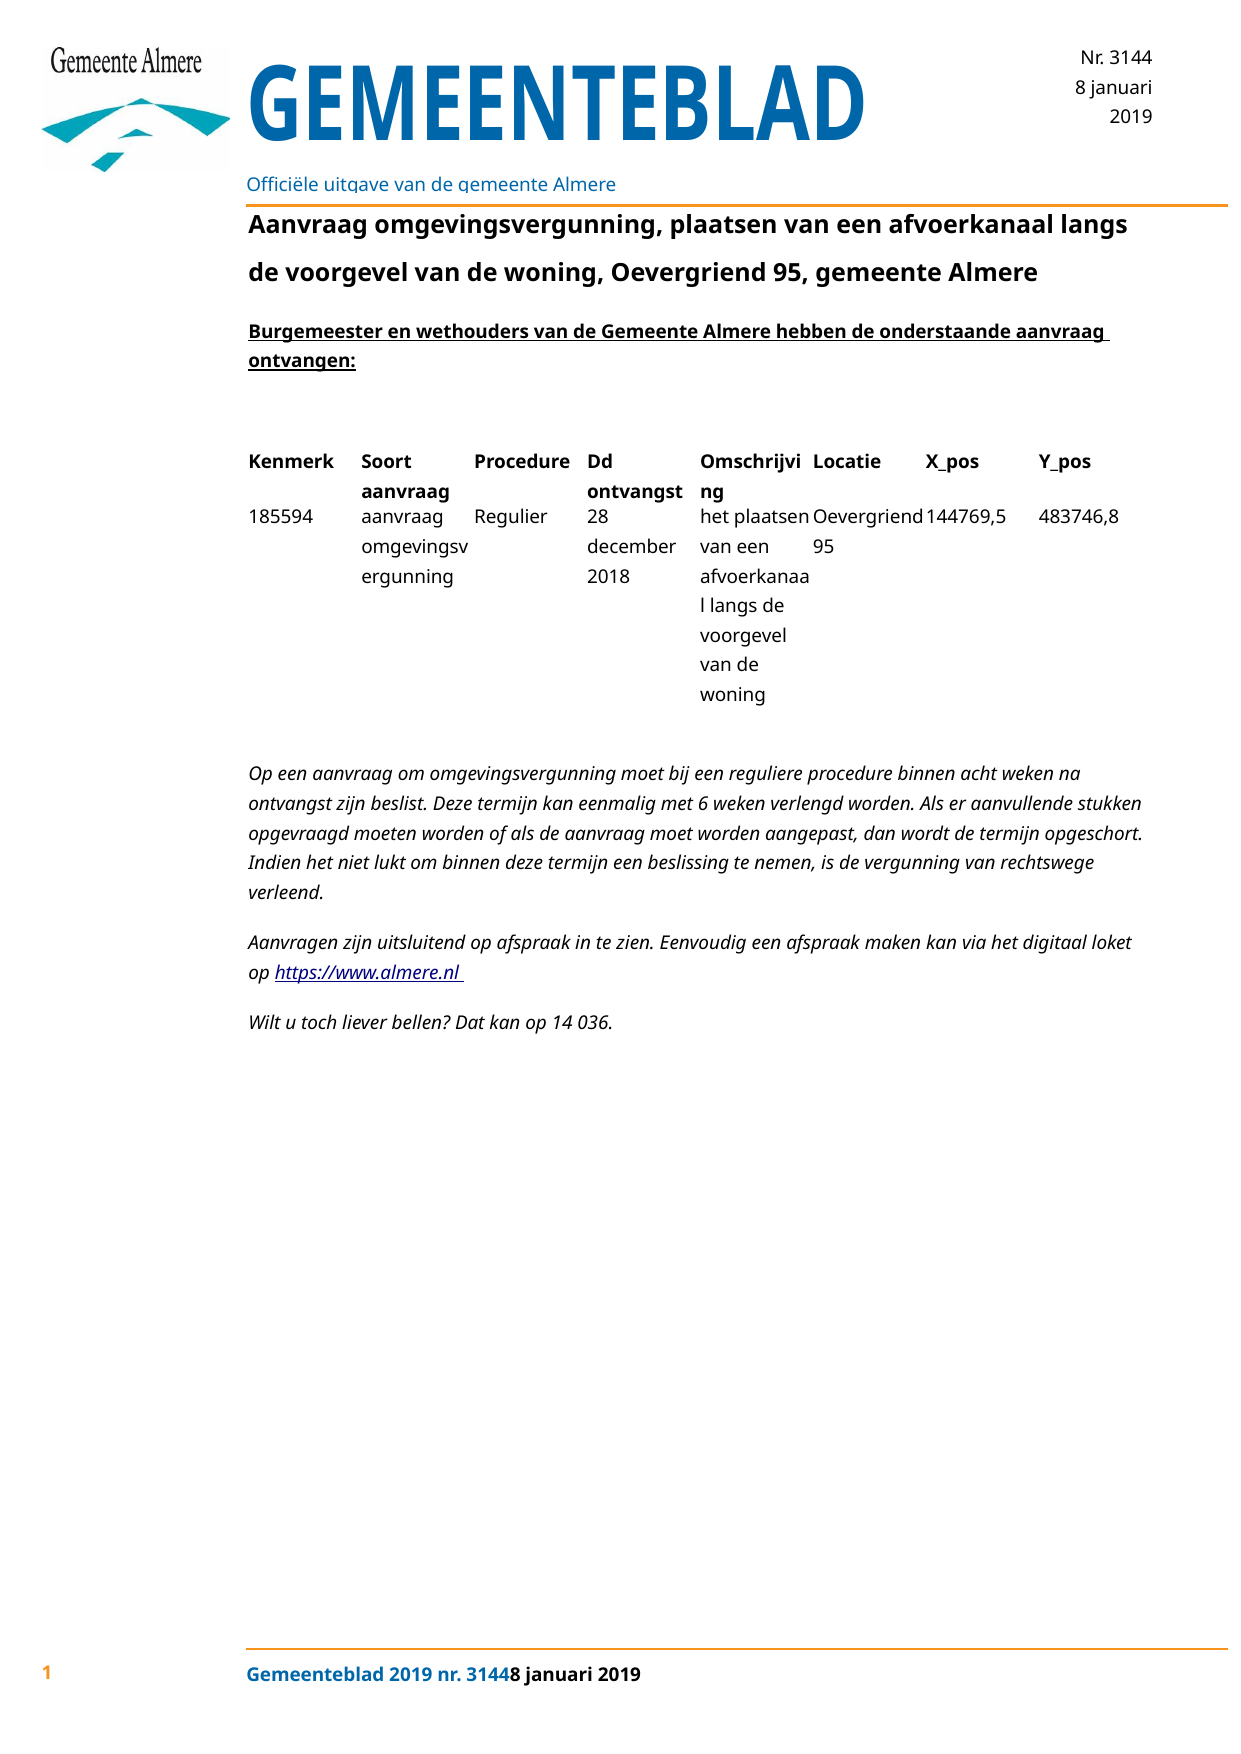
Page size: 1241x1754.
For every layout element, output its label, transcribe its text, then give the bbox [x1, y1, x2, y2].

table_cell 483746,8 [1039, 504, 1152, 707]
table_cell het plaatsen van een afvoerkanaal langs de voorgevel van de woning [700, 504, 813, 707]
text Burgemeester en wethouders van de Gemeente Almere hebben de onderstaande aanvraag ontvangen: [248, 318, 1152, 373]
text Op een aanvraag om omgevingsvergunning moet bij een reguliere procedure binnen acht weken na ontvangst zijn beslist. Deze termijn kan eenmalig met 6 weken verlengd worden. Als er aanvullende stukken opgevraagd moeten worden of als de aanvraag moet worden aangepast, dan wordt de termijn opgeschort. Indien het niet lukt om binnen deze termijn een beslissing te nemen, is de vergunning van rechtswege verleend. [248, 761, 1152, 905]
table_header Locatie [813, 449, 926, 504]
table_header Dd ontvangst [587, 449, 700, 504]
table_header Procedure [474, 449, 587, 504]
table_cell Regulier [474, 504, 587, 707]
text Aanvragen zijn uitsluitend op afspraak in te zien. Eenvoudig een afspraak maken kan via het digitaal loket op https://www.almere.nl [248, 929, 1152, 985]
table_cell 28 december 2018 [587, 504, 700, 707]
picture [41, 47, 231, 172]
table_header Y_pos [1039, 449, 1152, 504]
table_cell Oevergriend 95 [813, 504, 926, 707]
table_header X_pos [926, 449, 1038, 504]
table_cell 144769,5 [926, 504, 1038, 707]
table_cell aanvraag omgevingsvergunning [361, 504, 474, 707]
table_cell 185594 [248, 504, 361, 707]
text Wilt u toch liever bellen? Dat kan op 14 036. [248, 1009, 1152, 1035]
table_header Soort aanvraag [361, 449, 474, 504]
table_header Omschrijving [700, 449, 813, 504]
table_header Kenmerk [248, 449, 361, 504]
text Aanvraag omgevingsvergunning, plaatsen van een afvoerkanaal langs de voorgevel van de woning, Oevergriend 95, gemeente Almere [248, 207, 1152, 288]
